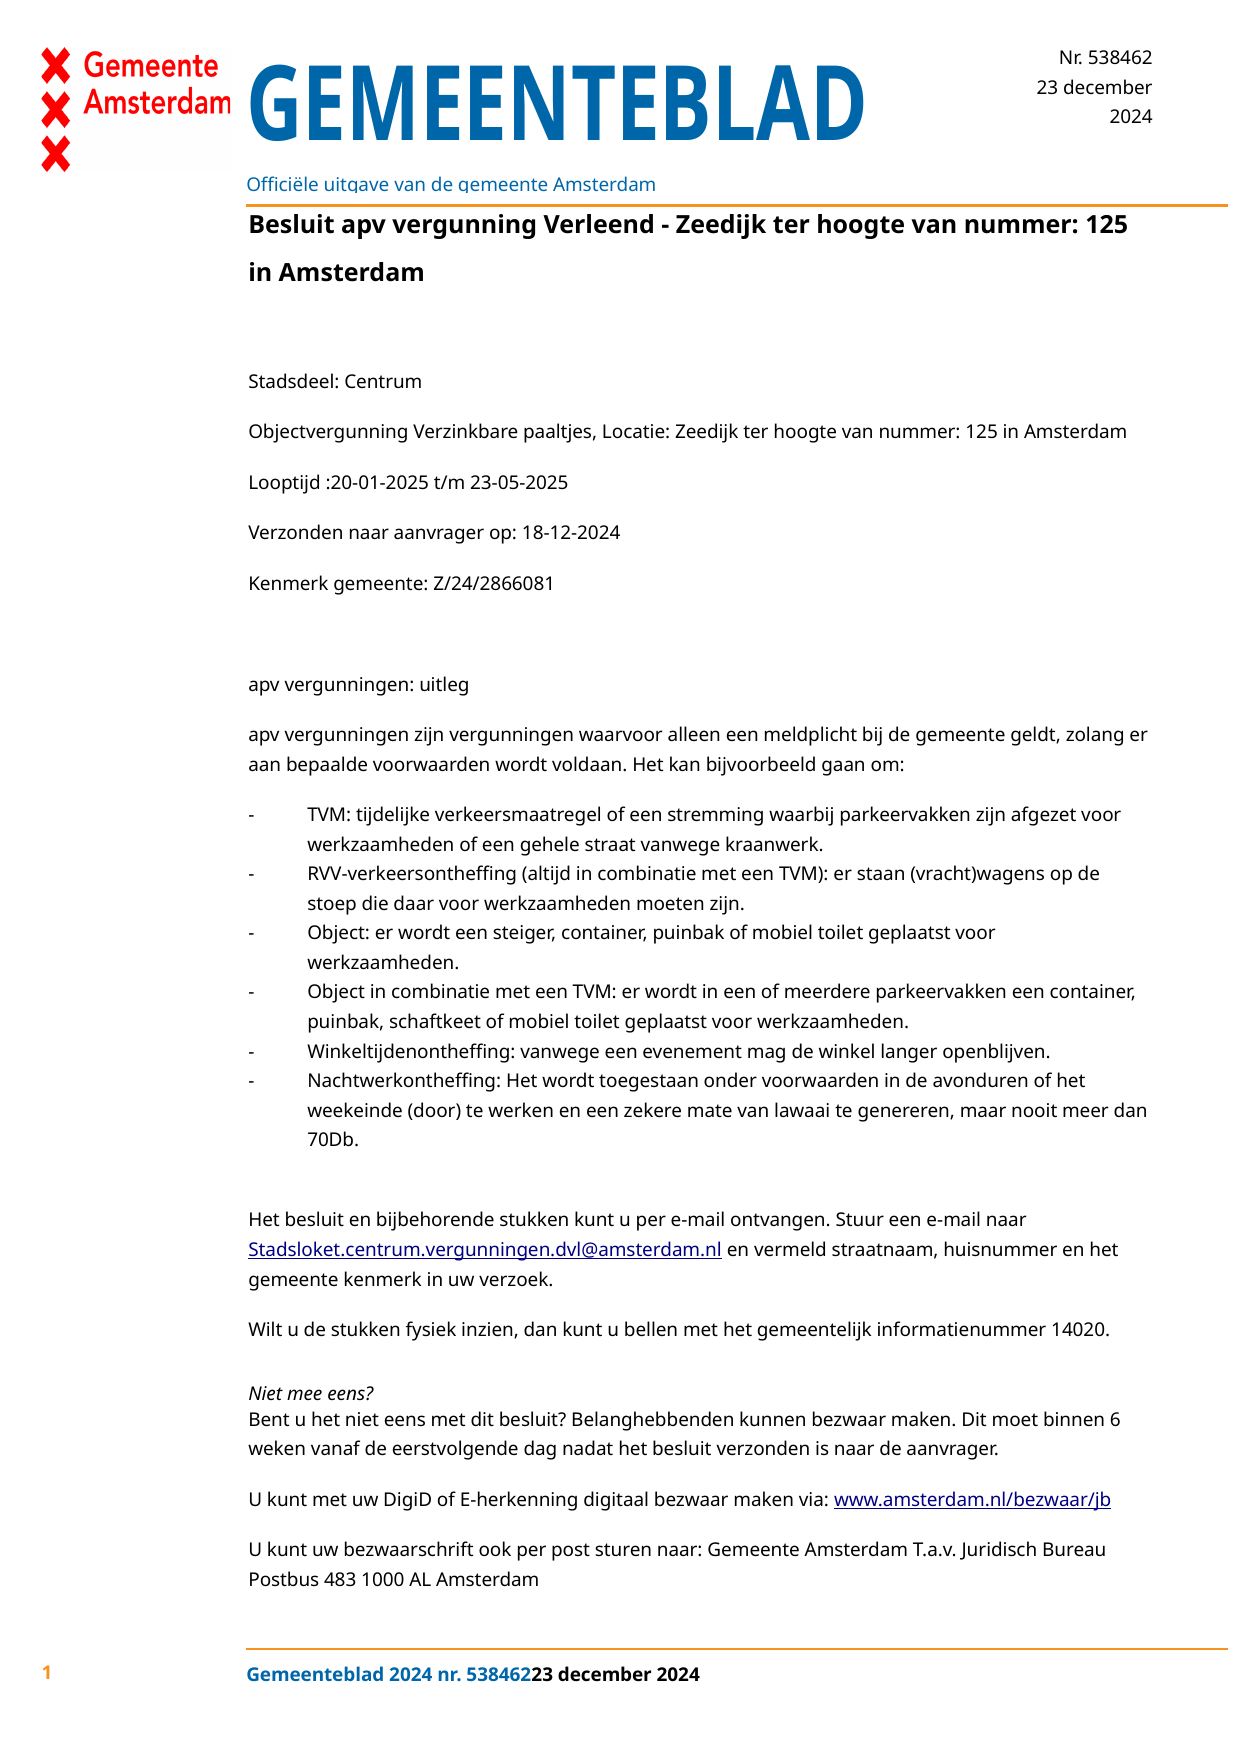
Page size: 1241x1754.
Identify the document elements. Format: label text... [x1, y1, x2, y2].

text Bent u het niet eens met dit besluit? Belanghebbenden kunnen bezwaar maken. Dit moet binnen 6 weken vanaf de eerstvolgende dag nadat het besluit verzonden is naar de aanvrager. [248, 1406, 1152, 1461]
list RVV-verkeersontheffing (altijd in combinatie met een TVM): er staan (vracht)wagens op de stoep die daar voor werkzaamheden moeten zijn. [248, 860, 1152, 916]
list Nachtwerkontheffing: Het wordt toegestaan onder voorwaarden in de avonduren of het weekeinde (door) te werken en een zekere mate van lawaai te genereren, maar nooit meer dan 70Db. [248, 1067, 1152, 1152]
text Wilt u de stukken fysiek inzien, dan kunt u bellen met het gemeentelijk informatienummer 14020. [248, 1316, 1152, 1342]
text apv vergunningen: uitleg [248, 671, 1152, 697]
list Winkeltijdenontheffing: vanwege een evenement mag de winkel langer openblijven. [248, 1038, 1152, 1064]
list Object: er wordt een steiger, container, puinbak of mobiel toilet geplaatst voor werkzaamheden. [248, 919, 1152, 975]
text Het besluit en bijbehorende stukken kunt u per e-mail ontvangen. Stuur een e-mail naar Stadsloket.centrum.vergunningen.dvl@amsterdam.nl en vermeld straatnaam, huisnummer en het gemeente kenmerk in uw verzoek. [248, 1207, 1152, 1292]
text U kunt met uw DigiD of E-herkenning digitaal bezwaar maken via: www.amsterdam.nl/bezwaar/jb [248, 1486, 1152, 1512]
picture [41, 47, 231, 172]
text apv vergunningen zijn vergunningen waarvoor alleen een meldplicht bij de gemeente geldt, zolang er aan bepaalde voorwaarden wordt voldaan. Het kan bijvoorbeeld gaan om: [248, 721, 1152, 777]
list TVM: tijdelijke verkeersmaatregel of een stremming waarbij parkeervakken zijn afgezet voor werkzaamheden of een gehele straat vanwege kraanwerk. [248, 801, 1152, 857]
text Besluit apv vergunning Verleend - Zeedijk ter hoogte van nummer: 125 in Amsterdam [248, 207, 1152, 288]
text Looptijd :20-01-2025 t/m 23-05-2025 [248, 469, 1152, 495]
text Niet mee eens? [248, 1380, 1152, 1406]
text Verzonden naar aanvrager op: 18-12-2024 [248, 519, 1152, 545]
text U kunt uw bezwaarschrift ook per post sturen naar: Gemeente Amsterdam T.a.v. Juridisch Bureau Postbus 483 1000 AL Amsterdam [248, 1536, 1152, 1592]
text Objectvergunning Verzinkbare paaltjes, Locatie: Zeedijk ter hoogte van nummer: 125 in Amsterdam [248, 419, 1152, 444]
text Kenmerk gemeente: Z/24/2866081 [248, 570, 1152, 596]
list Object in combinatie met een TVM: er wordt in een of meerdere parkeervakken een container, puinbak, schaftkeet of mobiel toilet geplaatst voor werkzaamheden. [248, 979, 1152, 1034]
text Stadsdeel: Centrum [248, 368, 1152, 394]
